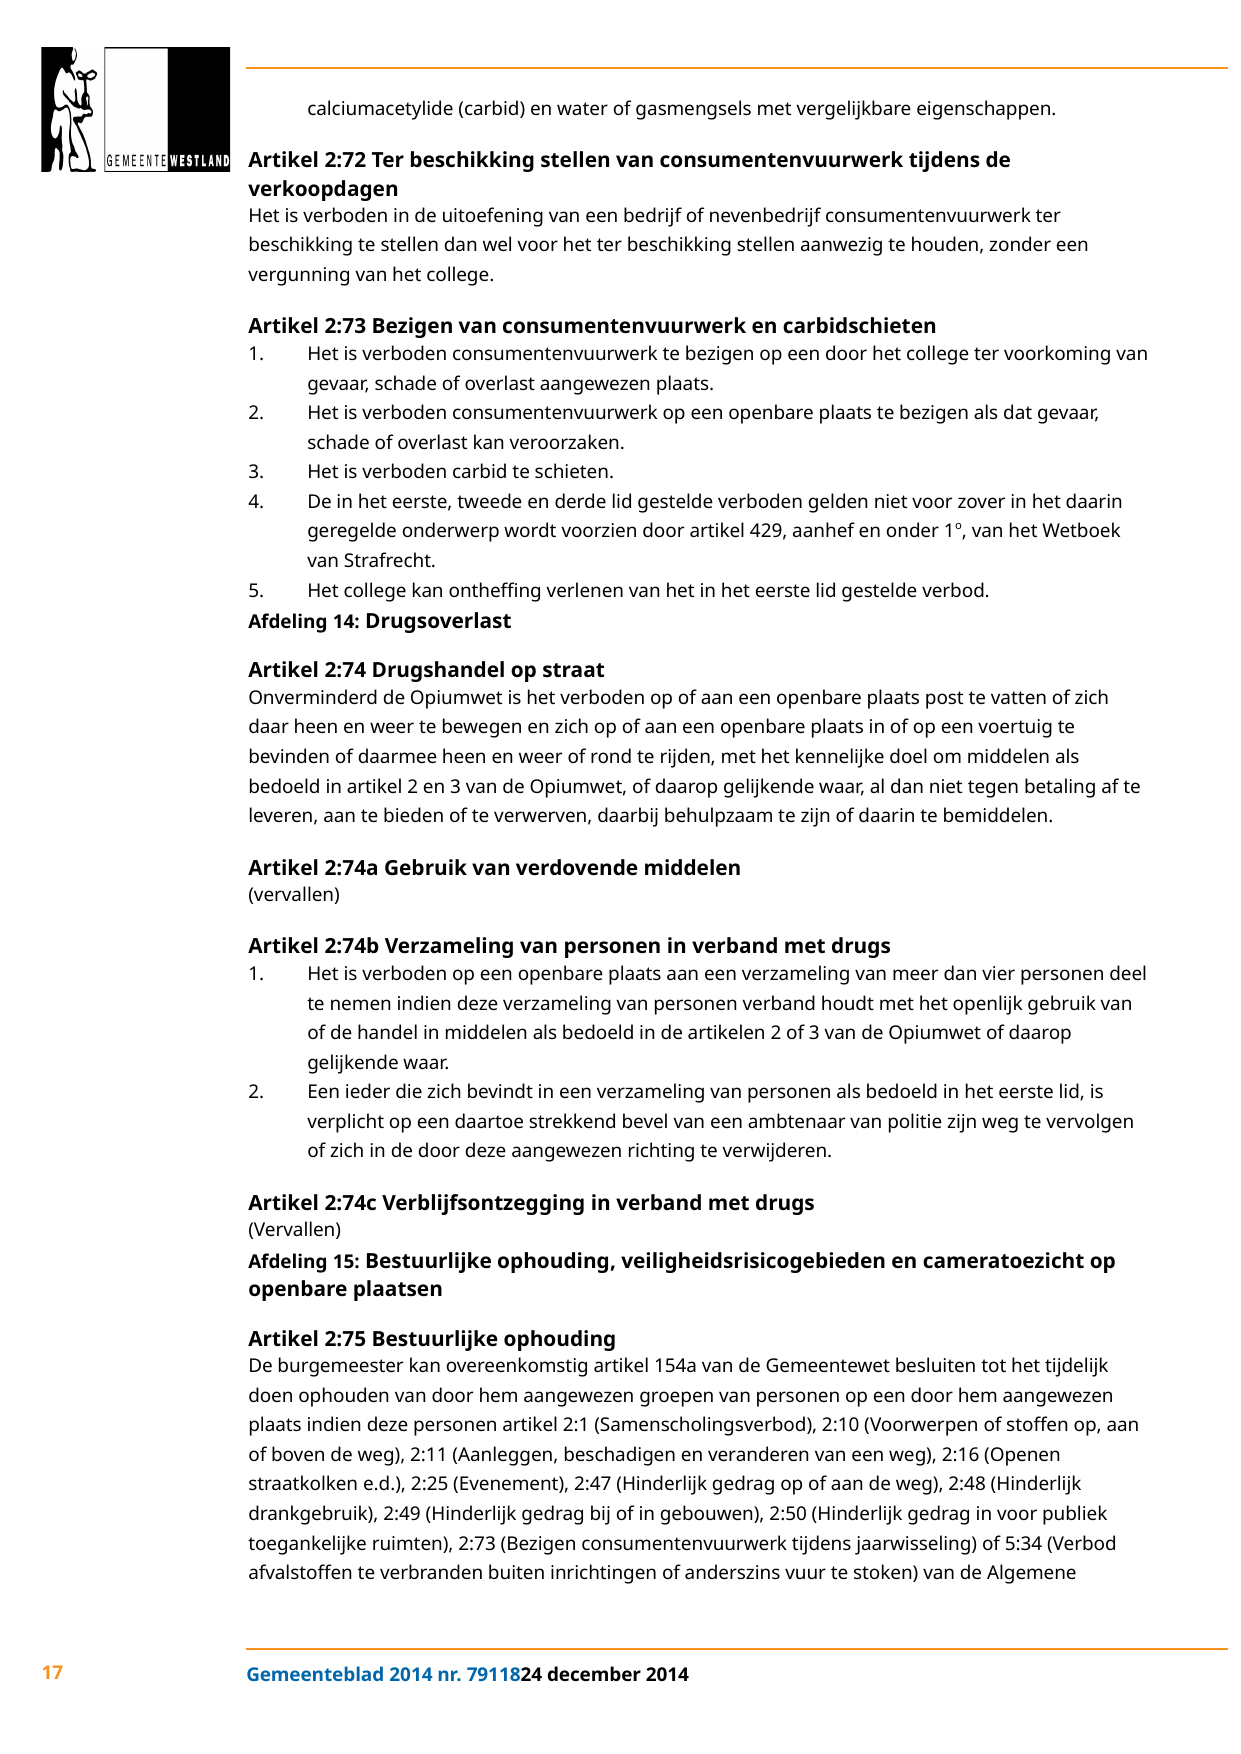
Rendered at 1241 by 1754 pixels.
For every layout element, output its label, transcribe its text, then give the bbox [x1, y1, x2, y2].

text Artikel 2:75 Bestuurlijke ophouding [248, 1324, 1152, 1352]
text (Vervallen) [248, 1216, 1152, 1242]
list De in het eerste, tweede en derde lid gestelde verboden gelden niet voor zover in het daarin geregelde onderwerp wordt voorzien door artikel 429, aanhef en onder 1o, van het Wetboek van Strafrecht. [248, 488, 1152, 573]
text De burgemeester kan overeenkomstig artikel 154a van de Gemeentewet besluiten tot het tijdelijk doen ophouden van door hem aangewezen groepen van personen op een door hem aangewezen plaats indien deze personen artikel 2:1 (Samenscholingsverbod), 2:10 (Voorwerpen of stoffen op, aan of boven de weg), 2:11 (Aanleggen, beschadigen en veranderen van een weg), 2:16 (Openen straatkolken e.d.), 2:25 (Evenement), 2:47 (Hinderlijk gedrag op of aan de weg), 2:48 (Hinderlijk drankgebruik), 2:49 (Hinderlijk gedrag bij of in gebouwen), 2:50 (Hinderlijk gedrag in voor publiek toegankelijke ruimten), 2:73 (Bezigen consumentenvuurwerk tijdens jaarwisseling) of 5:34 (Verbod afvalstoffen te verbranden buiten inrichtingen of anderszins vuur te stoken) van de Algemene [248, 1352, 1152, 1585]
text Afdeling 15: Bestuurlijke ophouding, veiligheidsrisicogebieden en cameratoezicht op openbare plaatsen [248, 1246, 1152, 1303]
list Een ieder die zich bevindt in een verzameling van personen als bedoeld in het eerste lid, is verplicht op een daartoe strekkend bevel van een ambtenaar van politie zijn weg te vervolgen of zich in de door deze aangewezen richting te verwijderen. [248, 1078, 1152, 1163]
text Artikel 2:74b Verzameling van personen in verband met drugs [248, 932, 1152, 960]
text Onverminderd de Opiumwet is het verboden op of aan een openbare plaats post te vatten of zich daar heen en weer te bewegen en zich op of aan een openbare plaats in of op een voertuig te bevinden of daarmee heen en weer of rond te rijden, met het kennelijke doel om middelen als bedoeld in artikel 2 en 3 van de Opiumwet, of daarop gelijkende waar, al dan niet tegen betaling af te leveren, aan te bieden of te verwerven, daarbij behulpzaam te zijn of daarin te bemiddelen. [248, 684, 1152, 828]
text (vervallen) [248, 881, 1152, 907]
list Het is verboden consumentenvuurwerk op een openbare plaats te bezigen als dat gevaar, schade of overlast kan veroorzaken. [248, 399, 1152, 454]
picture [41, 47, 231, 172]
text Artikel 2:73 Bezigen van consumentenvuurwerk en carbidschieten [248, 312, 1152, 340]
text Artikel 2:74c Verblijfsontzegging in verband met drugs [248, 1188, 1152, 1216]
list Het college kan ontheffing verlenen van het in het eerste lid gestelde verbod. [248, 577, 1152, 602]
text Artikel 2:74a Gebruik van verdovende middelen [248, 853, 1152, 881]
text Het is verboden in de uitoefening van een bedrijf of nevenbedrijf consumentenvuurwerk ter beschikking te stellen dan wel voor het ter beschikking stellen aanwezig te houden, zonder een vergunning van het college. [248, 202, 1152, 287]
list Het is verboden op een openbare plaats aan een verzameling van meer dan vier personen deel te nemen indien deze verzameling van personen verband houdt met het openlijk gebruik van of de handel in middelen als bedoeld in de artikelen 2 of 3 van de Opiumwet of daarop gelijkende waar. [248, 960, 1152, 1074]
list Het is verboden carbid te schieten. [248, 458, 1152, 484]
list Het is verboden consumentenvuurwerk te bezigen op een door het college ter voorkoming van gevaar, schade of overlast aangewezen plaats. [248, 340, 1152, 395]
text Afdeling 14: Drugsoverlast [248, 606, 1152, 635]
text Artikel 2:72 Ter beschikking stellen van consumentenvuurwerk tijdens de verkoopdagen [248, 145, 1152, 202]
text Artikel 2:74 Drugshandel op straat [248, 656, 1152, 684]
list calciumacetylide (carbid) en water of gasmengsels met vergelijkbare eigenschappen. [248, 95, 1152, 121]
